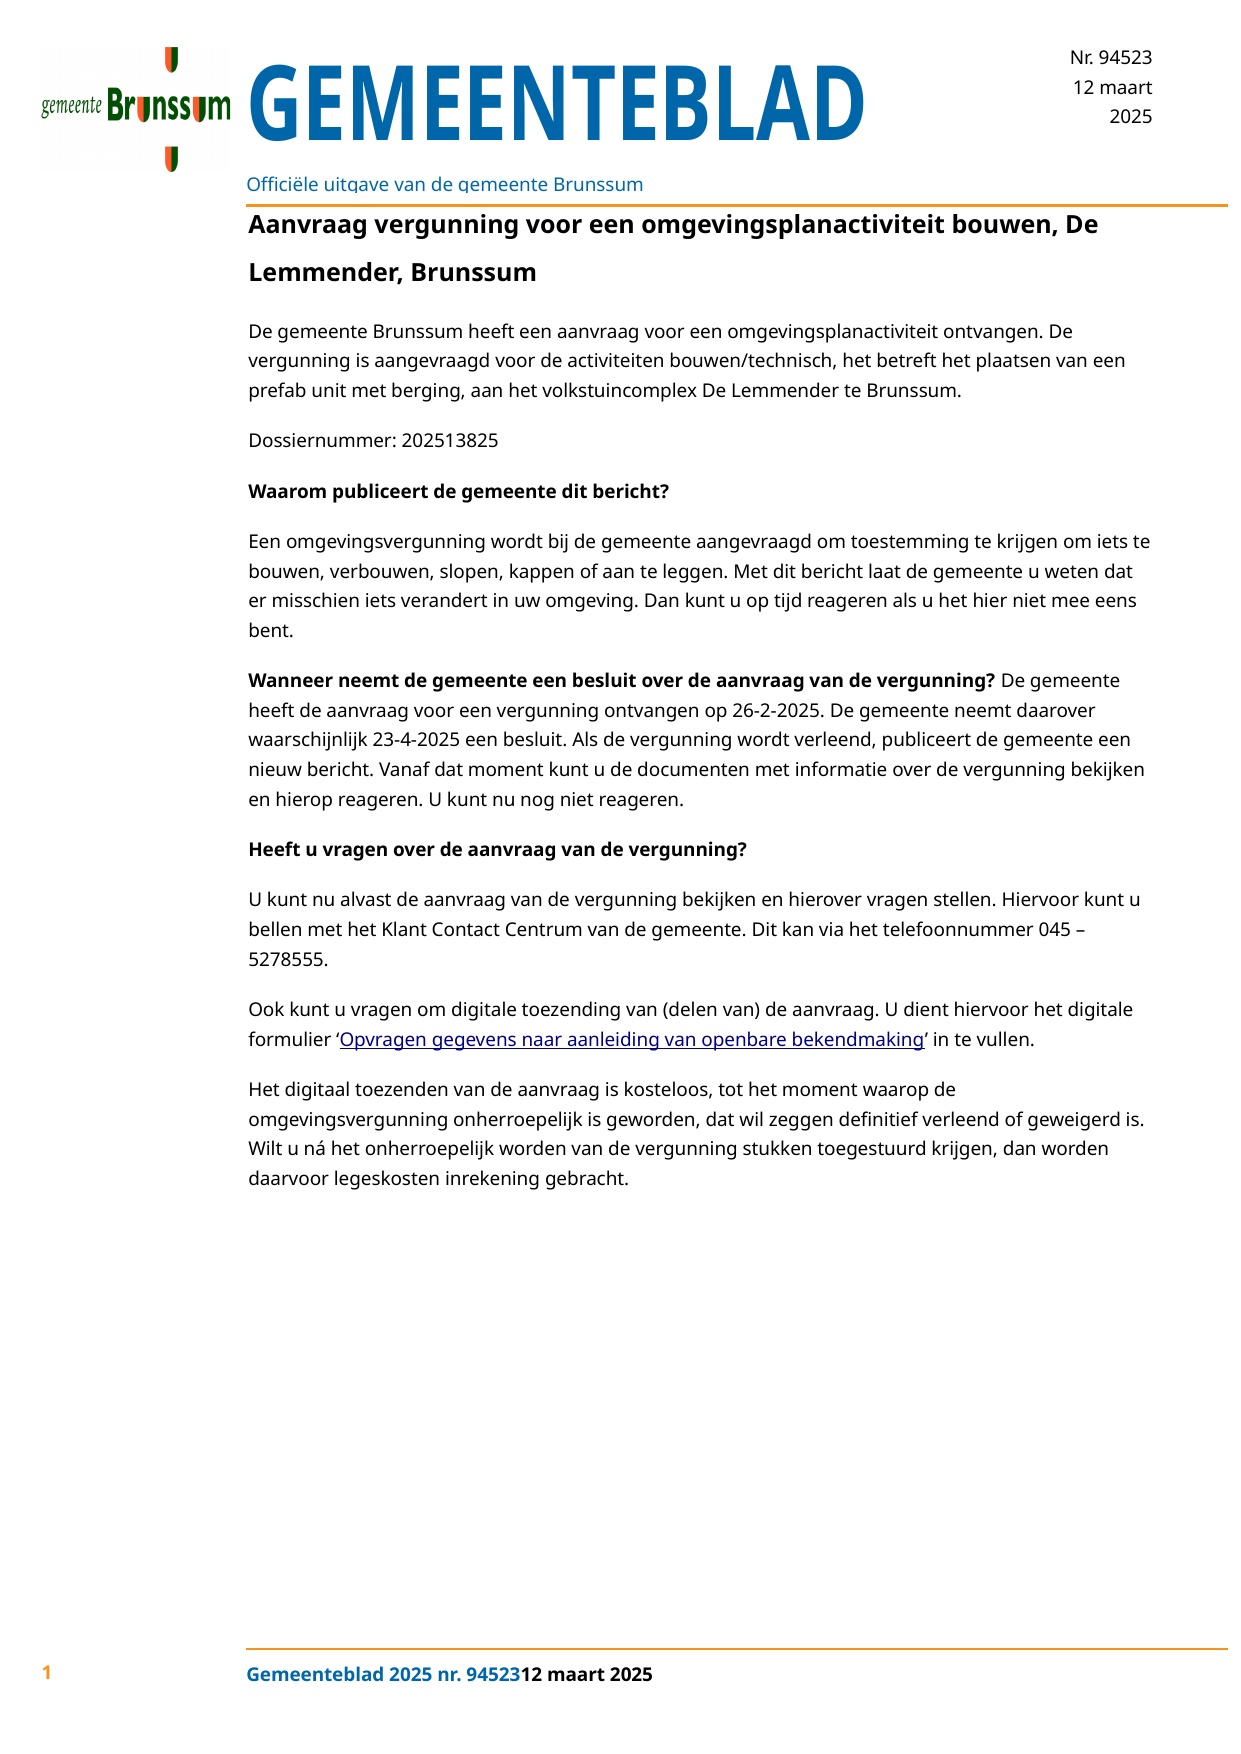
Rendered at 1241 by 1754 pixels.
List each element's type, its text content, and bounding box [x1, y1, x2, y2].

text Een omgevingsvergunning wordt bij de gemeente aangevraagd om toestemming te krijgen om iets te bouwen, verbouwen, slopen, kappen of aan te leggen. Met dit bericht laat de gemeente u weten dat er misschien iets verandert in uw omgeving. Dan kunt u op tijd reageren als u het hier niet mee eens bent. [248, 528, 1152, 643]
text Dossiernummer: 202513825 [248, 427, 1152, 453]
text Waarom publiceert de gemeente dit bericht? [248, 478, 1152, 504]
text Wanneer neemt de gemeente een besluit over de aanvraag van de vergunning? De gemeente heeft de aanvraag voor een vergunning ontvangen op 26-2-2025. De gemeente neemt daarover waarschijnlijk 23-4-2025 een besluit. Als de vergunning wordt verleend, publiceert de gemeente een nieuw bericht. Vanaf dat moment kunt u de documenten met informatie over de vergunning bekijken en hierop reageren. U kunt nu nog niet reageren. [248, 667, 1152, 812]
text U kunt nu alvast de aanvraag van de vergunning bekijken en hierover vragen stellen. Hiervoor kunt u bellen met het Klant Contact Centrum van de gemeente. Dit kan via het telefoonnummer 045 – 5278555. [248, 887, 1152, 972]
text Aanvraag vergunning voor een omgevingsplanactiviteit bouwen, De Lemmender, Brunssum [248, 207, 1152, 288]
text Ook kunt u vragen om digitale toezending van (delen van) de aanvraag. U dient hiervoor het digitale formulier ‘Opvragen gegevens naar aanleiding van openbare bekendmaking’ in te vullen. [248, 996, 1152, 1052]
text Het digitaal toezenden van de aanvraag is kosteloos, tot het moment waarop de omgevingsvergunning onherroepelijk is geworden, dat wil zeggen definitief verleend of geweigerd is. Wilt u ná het onherroepelijk worden van de vergunning stukken toegestuurd krijgen, dan worden daarvoor legeskosten inrekening gebracht. [248, 1076, 1152, 1191]
text Heeft u vragen over de aanvraag van de vergunning? [248, 836, 1152, 862]
text De gemeente Brunssum heeft een aanvraag voor een omgevingsplanactiviteit ontvangen. De vergunning is aangevraagd voor de activiteiten bouwen/technisch, het betreft het plaatsen van een prefab unit met berging, aan het volkstuincomplex De Lemmender te Brunssum. [248, 318, 1152, 403]
picture [41, 47, 231, 172]
